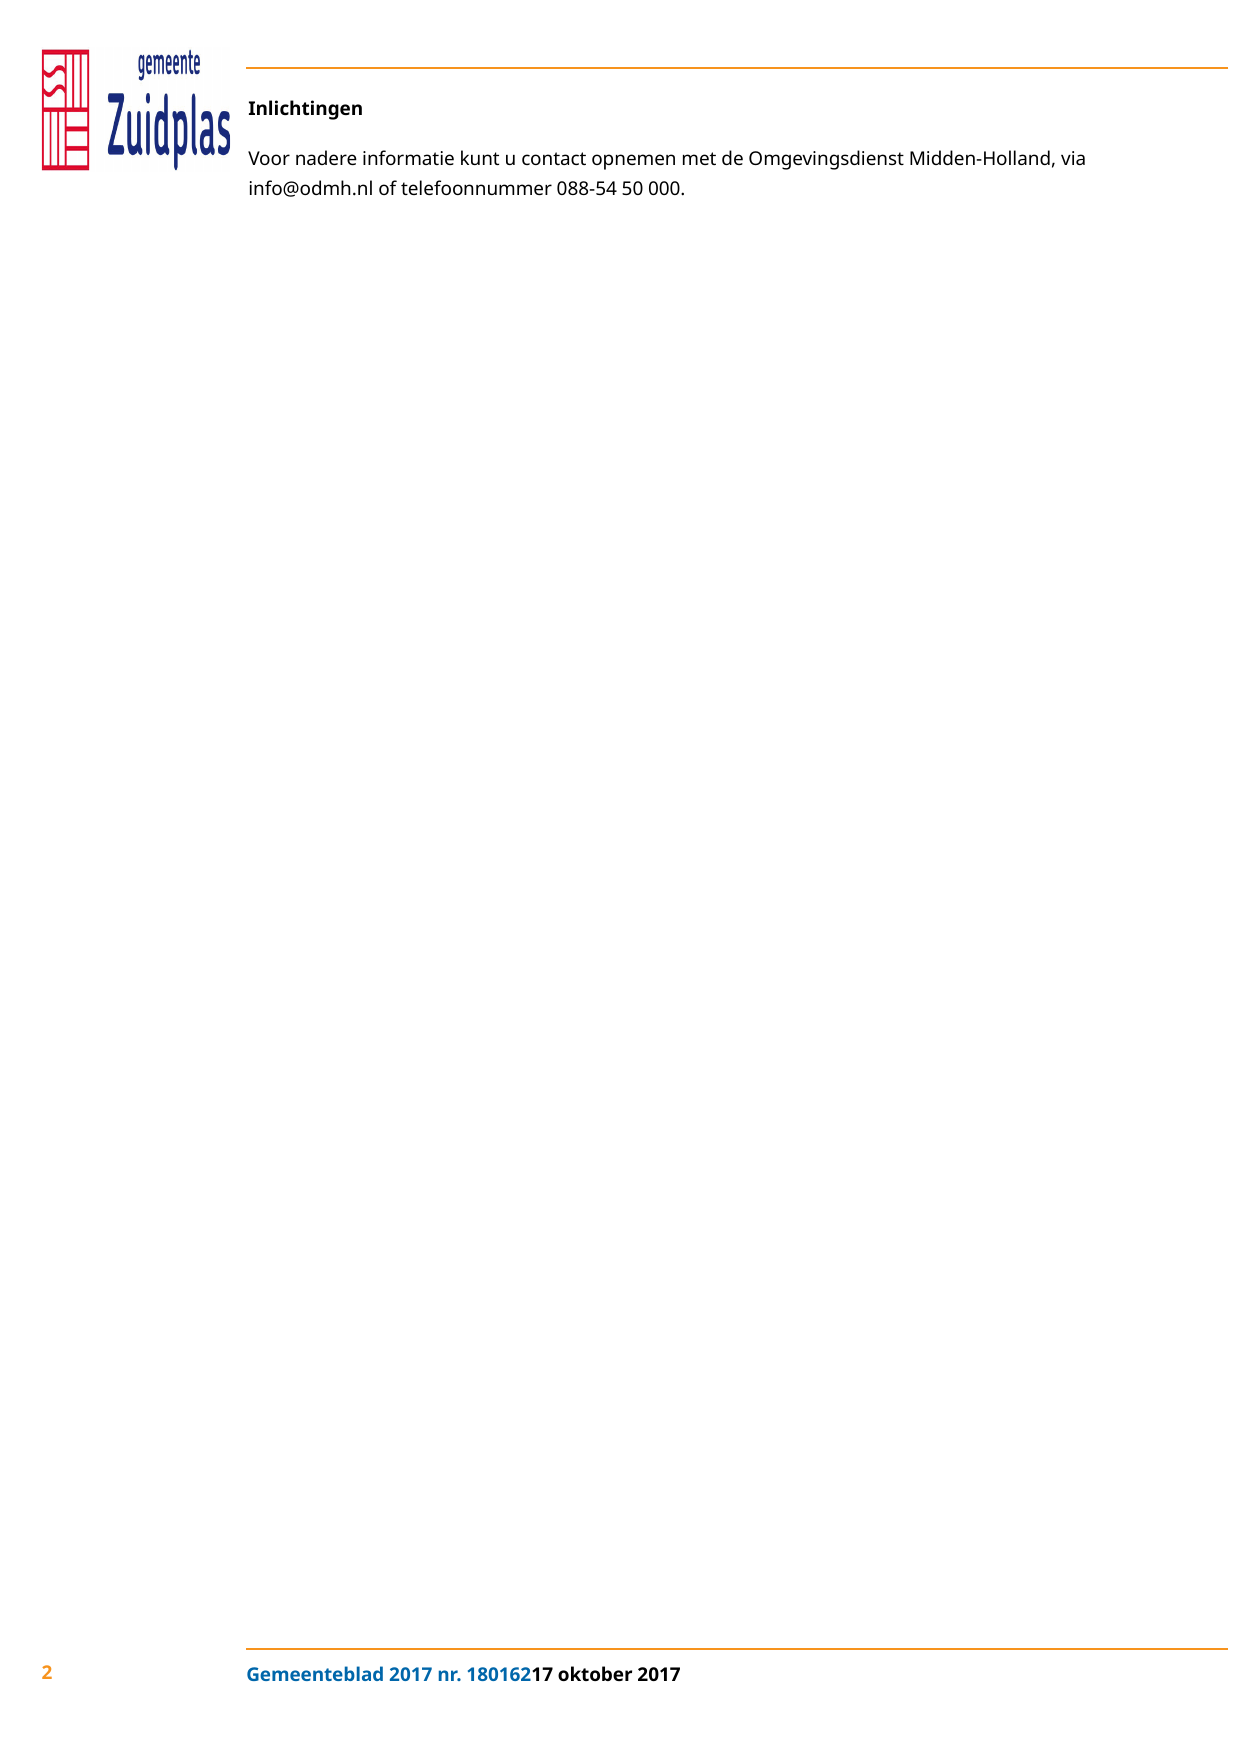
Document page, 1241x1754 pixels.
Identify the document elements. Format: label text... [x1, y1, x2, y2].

picture [41, 47, 231, 172]
text Inlichtingen [248, 95, 1152, 121]
text Voor nadere informatie kunt u contact opnemen met de Omgevingsdienst Midden-Holland, via info@odmh.nl of telefoonnummer 088-54 50 000. [248, 145, 1152, 201]
